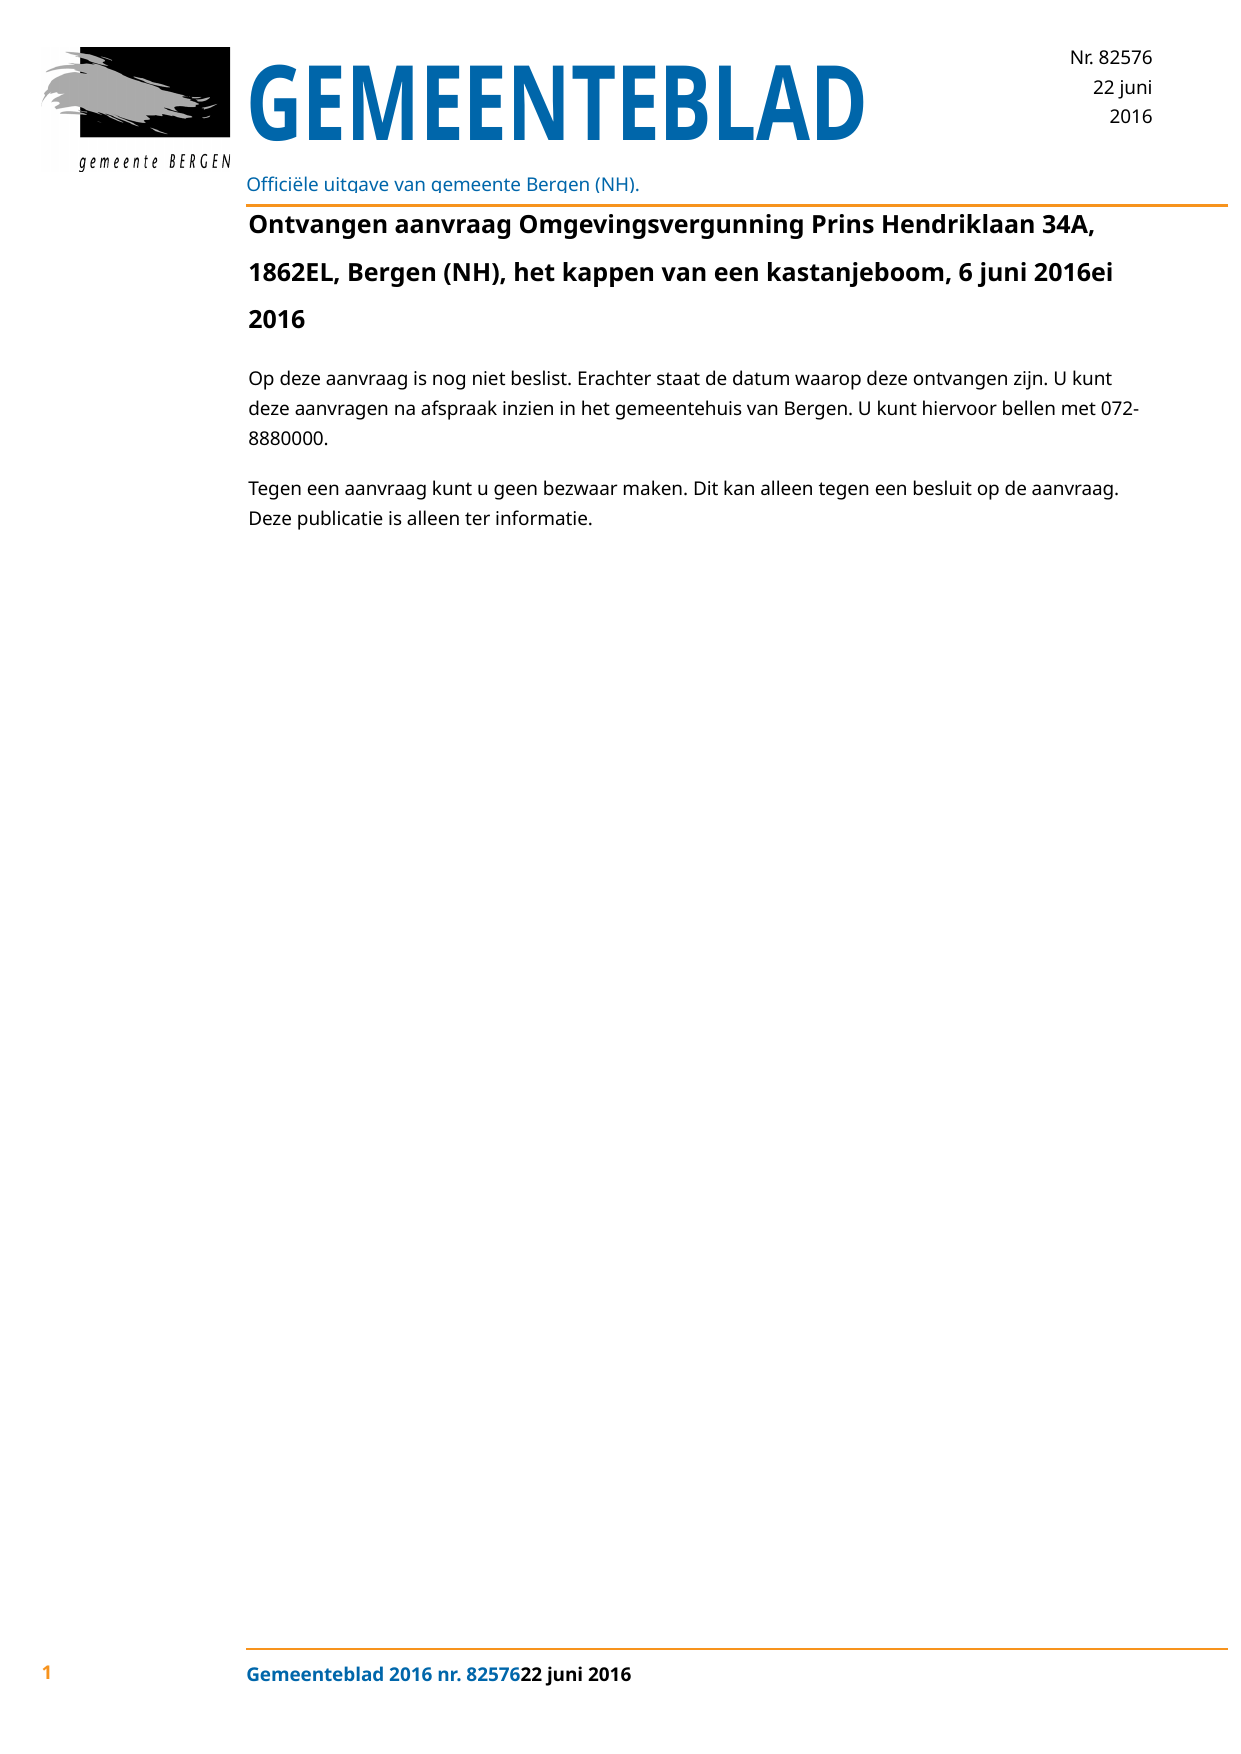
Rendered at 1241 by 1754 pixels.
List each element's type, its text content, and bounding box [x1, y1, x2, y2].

text Tegen een aanvraag kunt u geen bezwaar maken. Dit kan alleen tegen een besluit op de aanvraag. Deze publicatie is alleen ter informatie. [248, 475, 1152, 530]
text Op deze aanvraag is nog niet beslist. Erachter staat de datum waarop deze ontvangen zijn. U kunt deze aanvragen na afspraak inzien in het gemeentehuis van Bergen. U kunt hiervoor bellen met 072-8880000. [248, 366, 1152, 450]
picture [41, 47, 231, 172]
text Ontvangen aanvraag Omgevingsvergunning Prins Hendriklaan 34A, 1862EL, Bergen (NH), het kappen van een kastanjeboom, 6 juni 2016ei 2016 [248, 207, 1152, 336]
